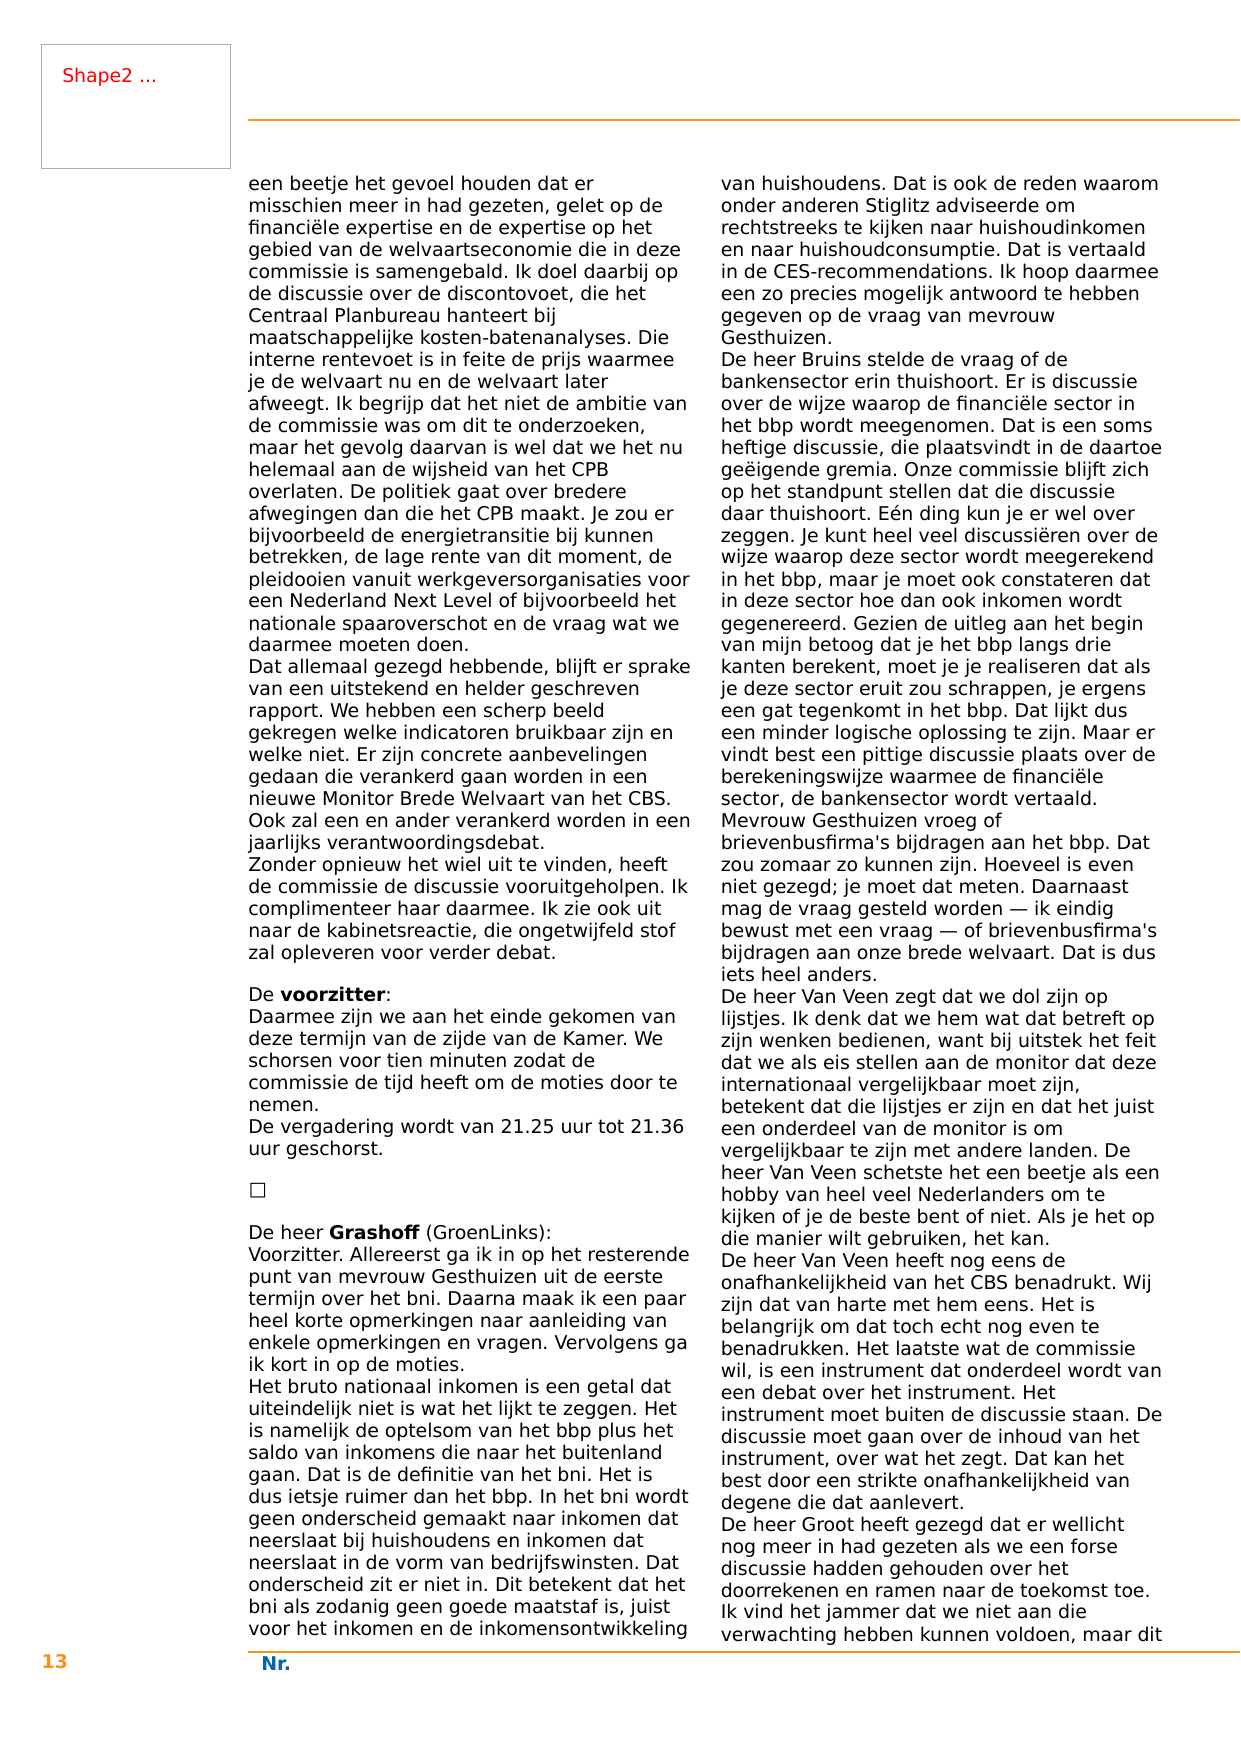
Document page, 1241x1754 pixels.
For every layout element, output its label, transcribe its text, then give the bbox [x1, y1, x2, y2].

text De heer Grashoff (GroenLinks): [248, 1222, 691, 1244]
text Daarmee zijn we aan het einde gekomen van deze termijn van de zijde van de Kamer. We schorsen voor tien minuten zodat de commissie de tijd heeft om de moties door te nemen. [248, 1006, 691, 1116]
text De voorzitter: [248, 984, 691, 1006]
text De heer Groot heeft gezegd dat er wellicht nog meer in had gezeten als we een forse discussie hadden gehouden over het doorrekenen en ramen naar de toekomst toe. Ik vind het jammer dat we niet aan die verwachting hebben kunnen voldoen, maar dit [721, 1513, 1163, 1645]
text Het bruto nationaal inkomen is een getal dat uiteindelijk niet is wat het lijkt te zeggen. Het is namelijk de optelsom van het bbp plus het saldo van inkomens die naar het buitenland gaan. Dat is de definitie van het bni. Het is dus ietsje ruimer dan het bbp. In het bni wordt geen onderscheid gemaakt naar inkomen dat neerslaat bij huishoudens en inkomen dat neerslaat in de vorm van bedrijfswinsten. Dat onderscheid zit er niet in. Dit betekent dat het bni als zodanig geen goede maatstaf is, juist voor het inkomen en de inkomensontwikkeling [248, 1376, 691, 1639]
text Zonder opnieuw het wiel uit te vinden, heeft de commissie de discussie vooruitgeholpen. Ik complimenteer haar daarmee. Ik zie ook uit naar de kabinetsreactie, die ongetwijfeld stof zal opleveren voor verder debat. [248, 854, 691, 964]
text Mevrouw Gesthuizen vroeg of brievenbusfirma's bijdragen aan het bbp. Dat zou zomaar zo kunnen zijn. Hoeveel is even niet gezegd; je moet dat meten. Daarnaast mag de vraag gesteld worden — ik eindig bewust met een vraag — of brievenbusfirma's bijdragen aan onze brede welvaart. Dat is dus iets heel anders. [721, 810, 1163, 986]
text De heer Van Veen zegt dat we dol zijn op lijstjes. Ik denk dat we hem wat dat betreft op zijn wenken bedienen, want bij uitstek het feit dat we als eis stellen aan de monitor dat deze internationaal vergelijkbaar moet zijn, betekent dat die lijstjes er zijn en dat het juist een onderdeel van de monitor is om vergelijkbaar te zijn met andere landen. De heer Van Veen schetste het een beetje als een hobby van heel veel Nederlanders om te kijken of je de beste bent of niet. Als je het op die manier wilt gebruiken, het kan. [721, 986, 1163, 1250]
text Voorzitter. Allereerst ga ik in op het resterende punt van mevrouw Gesthuizen uit de eerste termijn over het bni. Daarna maak ik een paar heel korte opmerkingen naar aanleiding van enkele opmerkingen en vragen. Vervolgens ga ik kort in op de moties. [248, 1244, 691, 1376]
text ⬜ [248, 1180, 691, 1202]
text Dat allemaal gezegd hebbende, blijft er sprake van een uitstekend en helder geschreven rapport. We hebben een scherp beeld gekregen welke indicatoren bruikbaar zijn en welke niet. Er zijn concrete aanbevelingen gedaan die verankerd gaan worden in een nieuwe Monitor Brede Welvaart van het CBS. Ook zal een en ander verankerd worden in een jaarlijks verantwoordingsdebat. [248, 656, 691, 854]
text een beetje het gevoel houden dat er misschien meer in had gezeten, gelet op de financiële expertise en de expertise op het gebied van de welvaartseconomie die in deze commissie is samengebald. Ik doel daarbij op de discussie over de discontovoet, die het Centraal Planbureau hanteert bij maatschappelijke kosten-batenanalyses. Die interne rentevoet is in feite de prijs waarmee je de welvaart nu en de welvaart later afweegt. Ik begrijp dat het niet de ambitie van de commissie was om dit te onderzoeken, maar het gevolg daarvan is wel dat we het nu helemaal aan de wijsheid van het CPB overlaten. De politiek gaat over bredere afwegingen dan die het CPB maakt. Je zou er bijvoorbeeld de energietransitie bij kunnen betrekken, de lage rente van dit moment, de pleidooien vanuit werkgeversorganisaties voor een Nederland Next Level of bijvoorbeeld het nationale spaaroverschot en de vraag wat we daarmee moeten doen. [248, 173, 691, 656]
text De vergadering wordt van 21.25 uur tot 21.36 uur geschorst. [248, 1116, 691, 1160]
text De heer Bruins stelde de vraag of de bankensector erin thuishoort. Er is discussie over de wijze waarop de financiële sector in het bbp wordt meegenomen. Dat is een soms heftige discussie, die plaatsvindt in de daartoe geëigende gremia. Onze commissie blijft zich op het standpunt stellen dat die discussie daar thuishoort. Eén ding kun je er wel over zeggen. Je kunt heel veel discussiëren over de wijze waarop deze sector wordt meegerekend in het bbp, maar je moet ook constateren dat in deze sector hoe dan ook inkomen wordt gegenereerd. Gezien de uitleg aan het begin van mijn betoog dat je het bbp langs drie kanten berekent, moet je je realiseren dat als je deze sector eruit zou schrappen, je ergens een gat tegenkomt in het bbp. Dat lijkt dus een minder logische oplossing te zijn. Maar er vindt best een pittige discussie plaats over de berekeningswijze waarmee de financiële sector, de bankensector wordt vertaald. [721, 349, 1163, 810]
text De heer Van Veen heeft nog eens de onafhankelijkheid van het CBS benadrukt. Wij zijn dat van harte met hem eens. Het is belangrijk om dat toch echt nog even te benadrukken. Het laatste wat de commissie wil, is een instrument dat onderdeel wordt van een debat over het instrument. Het instrument moet buiten de discussie staan. De discussie moet gaan over de inhoud van het instrument, over wat het zegt. Dat kan het best door een strikte onafhankelijkheid van degene die dat aanlevert. [721, 1250, 1163, 1513]
text van huishoudens. Dat is ook de reden waarom onder anderen Stiglitz adviseerde om rechtstreeks te kijken naar huishoudinkomen en naar huishoudconsumptie. Dat is vertaald in de CES-recommendations. Ik hoop daarmee een zo precies mogelijk antwoord te hebben gegeven op de vraag van mevrouw Gesthuizen. [721, 173, 1163, 349]
